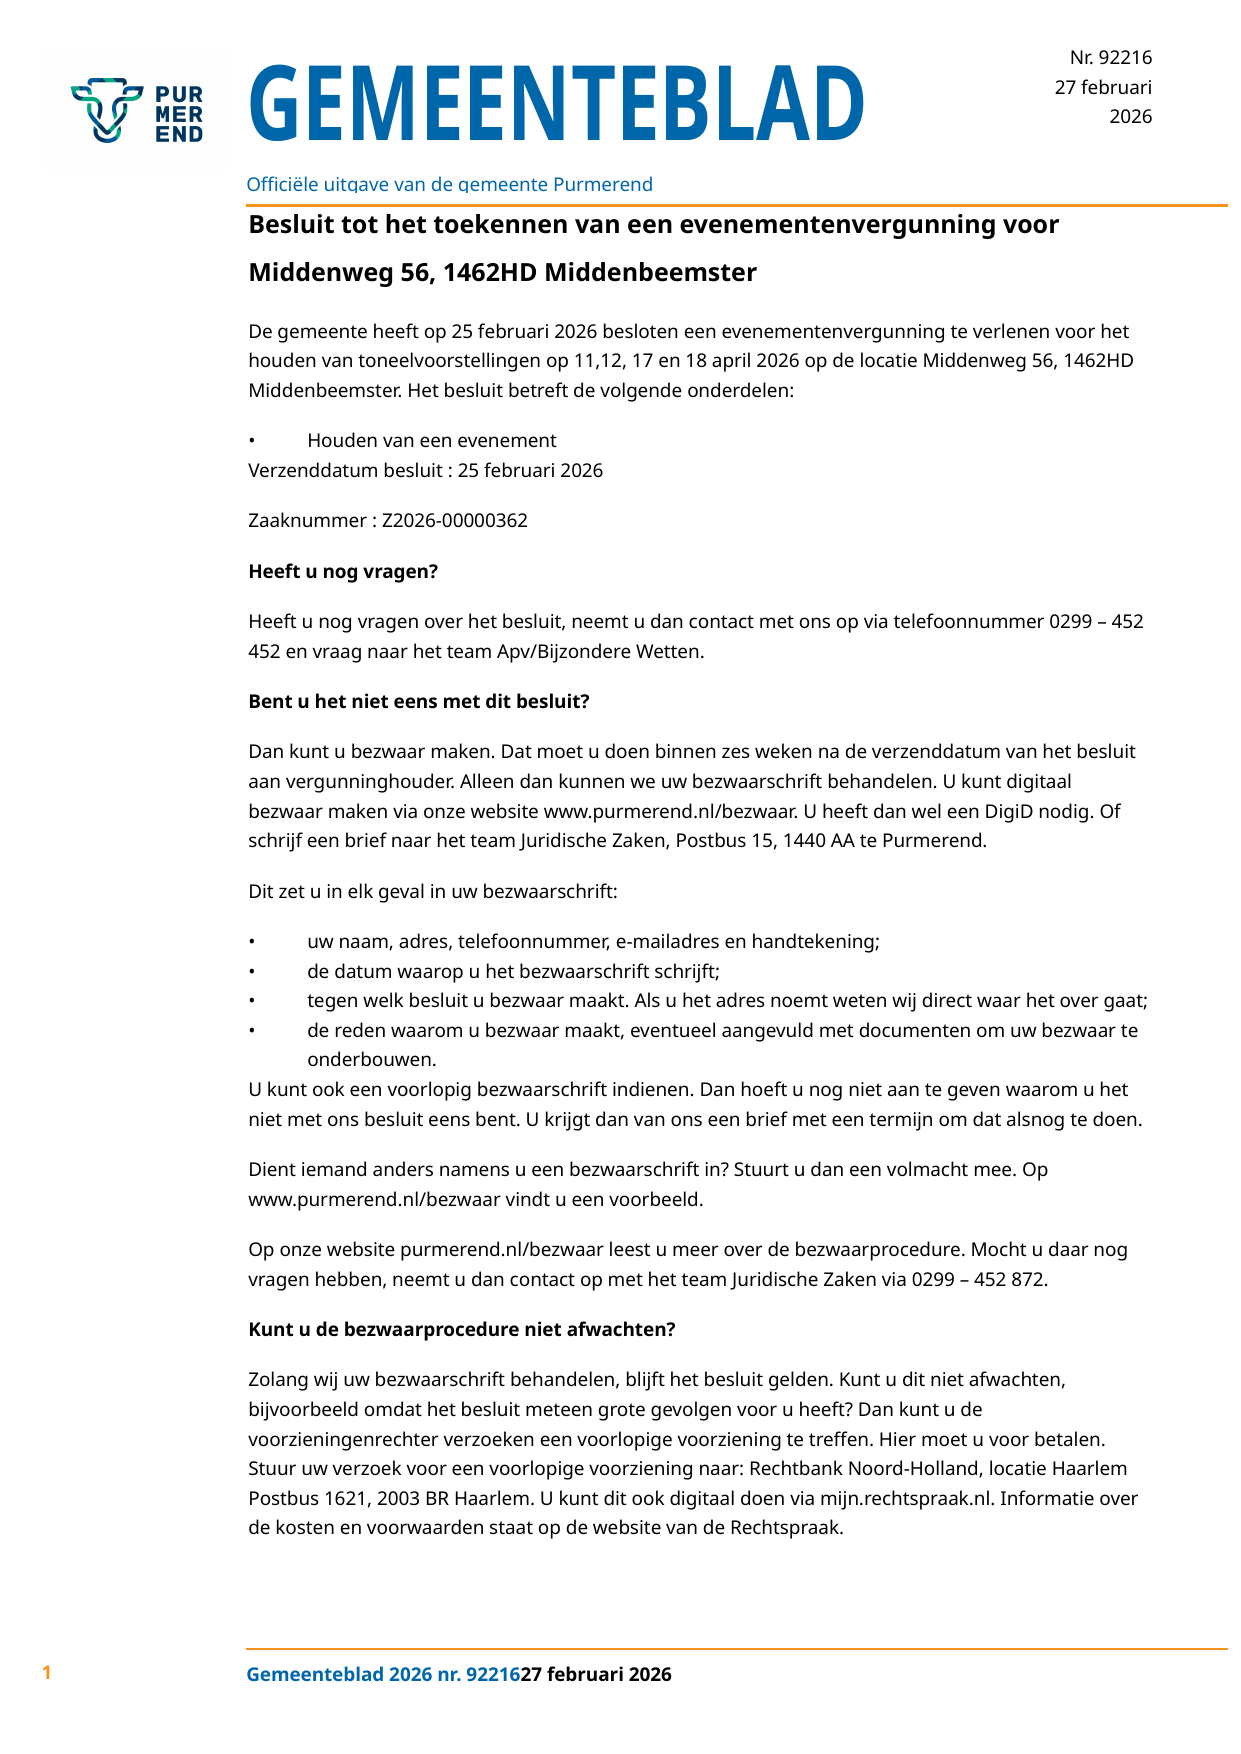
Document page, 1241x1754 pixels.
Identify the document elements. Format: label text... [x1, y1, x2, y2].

text Dit zet u in elk geval in uw bezwaarschrift: [248, 878, 1152, 904]
text De gemeente heeft op 25 februari 2026 besloten een evenementenvergunning te verlenen voor het houden van toneelvoorstellingen op 11,12, 17 en 18 april 2026 op de locatie Middenweg 56, 1462HD Middenbeemster. Het besluit betreft de volgende onderdelen: [248, 318, 1152, 403]
list de reden waarom u bezwaar maakt, eventueel aangevuld met documenten om uw bezwaar te onderbouwen. [248, 1017, 1152, 1072]
text Op onze website purmerend.nl/bezwaar leest u meer over de bezwaarprocedure. Mocht u daar nog vragen hebben, neemt u dan contact op met het team Juridische Zaken via 0299 – 452 872. [248, 1236, 1152, 1292]
list tegen welk besluit u bezwaar maakt. Als u het adres noemt weten wij direct waar het over gaat; [248, 987, 1152, 1013]
text Dan kunt u bezwaar maken. Dat moet u doen binnen zes weken na de verzenddatum van het besluit aan vergunninghouder. Alleen dan kunnen we uw bezwaarschrift behandelen. U kunt digitaal bezwaar maken via onze website www.purmerend.nl/bezwaar. U heeft dan wel een DigiD nodig. Of schrijf een brief naar het team Juridische Zaken, Postbus 15, 1440 AA te Purmerend. [248, 739, 1152, 853]
text Kunt u de bezwaarprocedure niet afwachten? [248, 1316, 1152, 1342]
list de datum waarop u het bezwaarschrift schrijft; [248, 958, 1152, 984]
text Dient iemand anders namens u een bezwaarschrift in? Stuurt u dan een volmacht mee. Op www.purmerend.nl/bezwaar vindt u een voorbeeld. [248, 1156, 1152, 1212]
text U kunt ook een voorlopig bezwaarschrift indienen. Dan hoeft u nog niet aan te geven waarom u het niet met ons besluit eens bent. U krijgt dan van ons een brief met een termijn om dat alsnog te doen. [248, 1076, 1152, 1132]
list Houden van een evenement [248, 427, 1152, 453]
text Zolang wij uw bezwaarschrift behandelen, blijft het besluit gelden. Kunt u dit niet afwachten, bijvoorbeeld omdat het besluit meteen grote gevolgen voor u heeft? Dan kunt u de voorzieningenrechter verzoeken een voorlopige voorziening te treffen. Hier moet u voor betalen. Stuur uw verzoek voor een voorlopige voorziening naar: Rechtbank Noord-Holland, locatie Haarlem Postbus 1621, 2003 BR Haarlem. U kunt dit ook digitaal doen via mijn.rechtspraak.nl. Informatie over de kosten en voorwaarden staat op de website van de Rechtspraak. [248, 1367, 1152, 1540]
picture [41, 47, 231, 172]
text Heeft u nog vragen? [248, 558, 1152, 584]
list uw naam, adres, telefoonnummer, e-mailadres en handtekening; [248, 928, 1152, 954]
text Zaaknummer : Z2026-00000362 [248, 507, 1152, 533]
text Heeft u nog vragen over het besluit, neemt u dan contact met ons op via telefoonnummer 0299 – 452 452 en vraag naar het team Apv/Bijzondere Wetten. [248, 608, 1152, 664]
text Besluit tot het toekennen van een evenementenvergunning voor Middenweg 56, 1462HD Middenbeemster [248, 207, 1152, 288]
text Bent u het niet eens met dit besluit? [248, 688, 1152, 714]
text Verzenddatum besluit : 25 februari 2026 [248, 457, 1152, 483]
